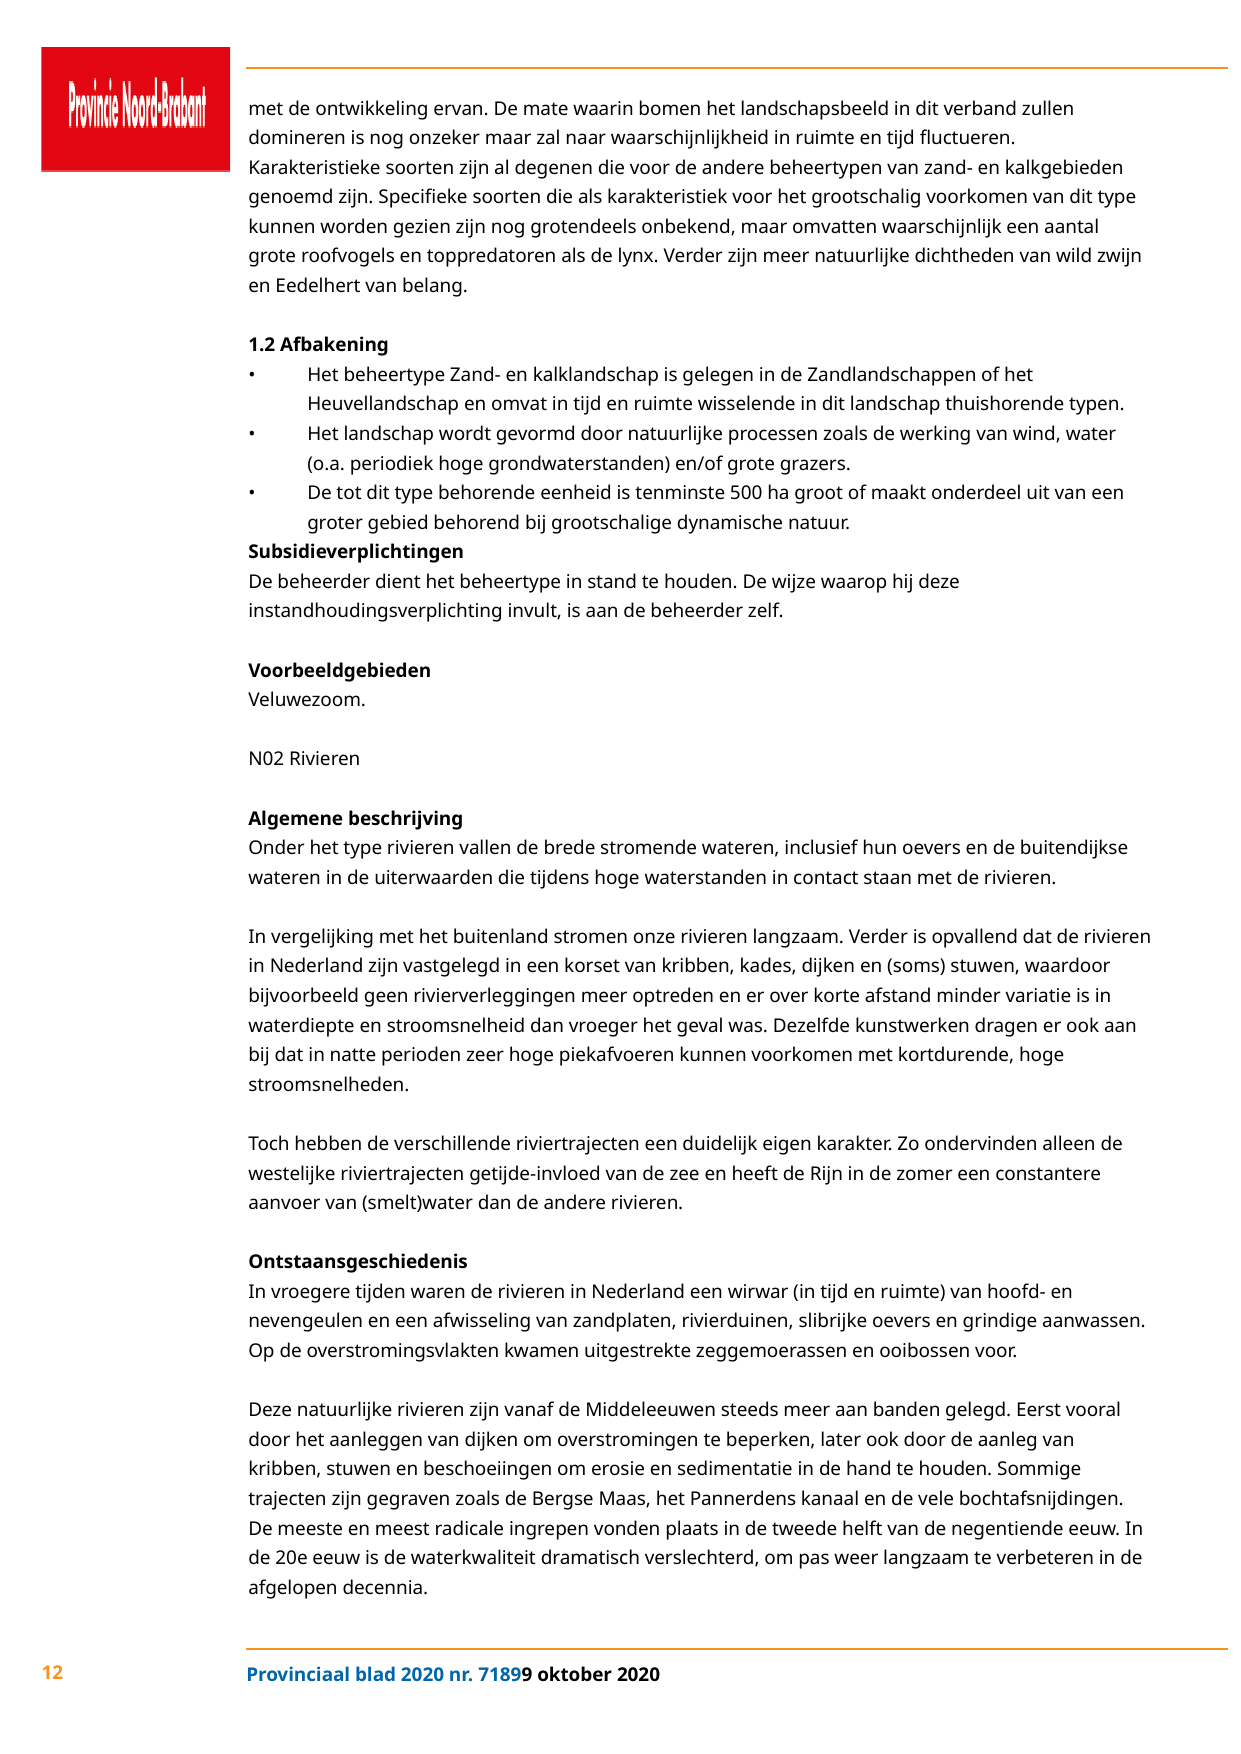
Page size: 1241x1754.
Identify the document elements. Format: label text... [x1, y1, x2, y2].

text Ontstaansgeschiedenis [248, 1248, 1152, 1274]
text Deze natuurlijke rivieren zijn vanaf de Middeleeuwen steeds meer aan banden gelegd. Eerst vooral door het aanleggen van dijken om overstromingen te beperken, later ook door de aanleg van kribben, stuwen en beschoeiingen om erosie en sedimentatie in de hand te houden. Sommige trajecten zijn gegraven zoals de Bergse Maas, het Pannerdens kanaal en de vele bochtafsnijdingen. De meeste en meest radicale ingrepen vonden plaats in de tweede helft van de negentiende eeuw. In de 20e eeuw is de waterkwaliteit dramatisch verslechterd, om pas weer langzaam te verbeteren in de afgelopen decennia. [248, 1396, 1152, 1600]
list Het landschap wordt gevormd door natuurlijke processen zoals de werking van wind, water (o.a. periodiek hoge grondwaterstanden) en/of grote grazers. [248, 420, 1152, 476]
text 1.2 Afbakening [248, 331, 1152, 357]
text De beheerder dient het beheertype in stand te houden. De wijze waarop hij deze instandhoudingsverplichting invult, is aan de beheerder zelf. [248, 568, 1152, 623]
text N02 Rivieren [248, 746, 1152, 771]
text Toch hebben de verschillende riviertrajecten een duidelijk eigen karakter. Zo ondervinden alleen de westelijke riviertrajecten getijde-invloed van de zee en heeft de Rijn in de zomer een constantere aanvoer van (smelt)water dan de andere rivieren. [248, 1130, 1152, 1215]
text Algemene beschrijving [248, 805, 1152, 831]
text Karakteristieke soorten zijn al degenen die voor de andere beheertypen van zand- en kalkgebieden genoemd zijn. Specifieke soorten die als karakteristiek voor het grootschalig voorkomen van dit type kunnen worden gezien zijn nog grotendeels onbekend, maar omvatten waarschijnlijk een aantal grote roofvogels en toppredatoren als de lynx. Verder zijn meer natuurlijke dichtheden van wild zwijn en Eedelhert van belang. [248, 154, 1152, 298]
text Veluwezoom. [248, 686, 1152, 712]
text met de ontwikkeling ervan. De mate waarin bomen het landschapsbeeld in dit verband zullen domineren is nog onzeker maar zal naar waarschijnlijkheid in ruimte en tijd fluctueren. [248, 95, 1152, 150]
list Het beheertype Zand- en kalklandschap is gelegen in de Zandlandschappen of het Heuvellandschap en omvat in tijd en ruimte wisselende in dit landschap thuishorende typen. [248, 361, 1152, 416]
text In vroegere tijden waren de rivieren in Nederland een wirwar (in tijd en ruimte) van hoofd- en nevengeulen en een afwisseling van zandplaten, rivierduinen, slibrijke oevers en grindige aanwassen. Op de overstromingsvlakten kwamen uitgestrekte zeggemoerassen en ooibossen voor. [248, 1278, 1152, 1363]
picture [41, 47, 231, 172]
text Subsidieverplichtingen [248, 538, 1152, 564]
text In vergelijking met het buitenland stromen onze rivieren langzaam. Verder is opvallend dat de rivieren in Nederland zijn vastgelegd in een korset van kribben, kades, dijken en (soms) stuwen, waardoor bijvoorbeeld geen rivierverleggingen meer optreden en er over korte afstand minder variatie is in waterdiepte en stroomsnelheid dan vroeger het geval was. Dezelfde kunstwerken dragen er ook aan bij dat in natte perioden zeer hoge piekafvoeren kunnen voorkomen met kortdurende, hoge stroomsnelheden. [248, 923, 1152, 1097]
text Voorbeeldgebieden [248, 657, 1152, 683]
list De tot dit type behorende eenheid is tenminste 500 ha groot of maakt onderdeel uit van een groter gebied behorend bij grootschalige dynamische natuur. [248, 479, 1152, 535]
text Onder het type rivieren vallen de brede stromende wateren, inclusief hun oevers en de buitendijkse wateren in de uiterwaarden die tijdens hoge waterstanden in contact staan met de rivieren. [248, 834, 1152, 890]
